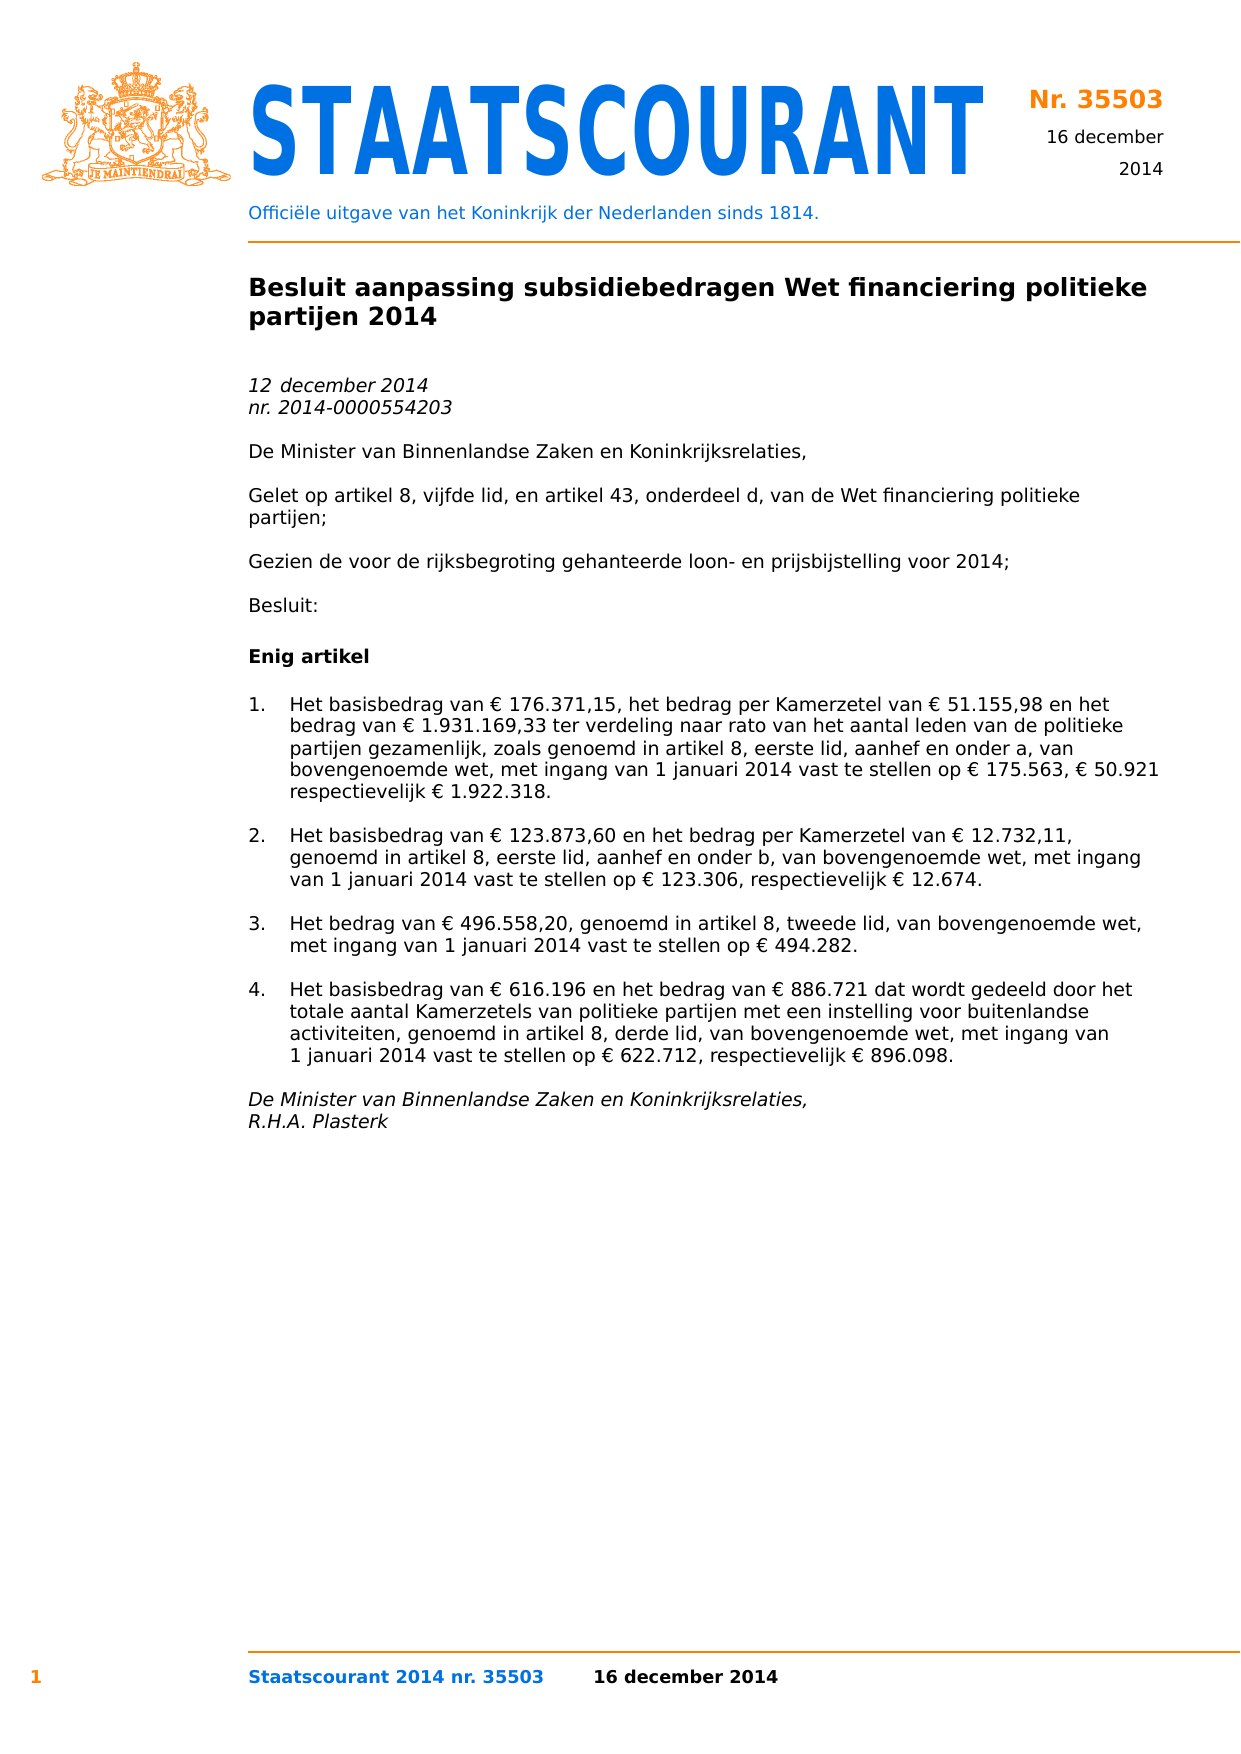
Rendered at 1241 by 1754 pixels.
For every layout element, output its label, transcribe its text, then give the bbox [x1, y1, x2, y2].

text 2. Het basisbedrag van € 123.873,60 en het bedrag per Kamerzetel van € 12.732,11, genoemd in artikel 8, eerste lid, aanhef en onder b, van bovengenoemde wet, met ingang van 1 januari 2014 vast te stellen op € 123.306, respectievelijk € 12.674. [248, 825, 1163, 891]
text 1. Het basisbedrag van € 176.371,15, het bedrag per Kamerzetel van € 51.155,98 en het bedrag van € 1.931.169,33 ter verdeling naar rato van het aantal leden van de politieke partijen gezamenlijk, zoals genoemd in artikel 8, eerste lid, aanhef en onder a, van bovengenoemde wet, met ingang van 1 januari 2014 vast te stellen op € 175.563, € 50.921 respectievelijk € 1.922.318. [248, 693, 1163, 803]
text 12 december 2014 [248, 375, 1163, 397]
text Gelet op artikel 8, vijfde lid, en artikel 43, onderdeel d, van de Wet financiering politieke partijen; [248, 485, 1163, 529]
text 4. Het basisbedrag van € 616.196 en het bedrag van € 886.721 dat wordt gedeeld door het totale aantal Kamerzetels van politieke partijen met een instelling voor buitenlandse activiteiten, genoemd in artikel 8, derde lid, van bovengenoemde wet, met ingang van 1 januari 2014 vast te stellen op € 622.712, respectievelijk € 896.098. [248, 979, 1163, 1067]
text Besluit: [248, 594, 1163, 616]
table_cell Officiële uitgave van het Koninkrijk der Nederlanden sinds 1814. [248, 203, 1240, 241]
table_header Nr. 35503 [998, 62, 1240, 121]
text 3. Het bedrag van € 496.558,20, genoemd in artikel 8, tweede lid, van bovengenoemde wet, met ingang van 1 januari 2014 vast te stellen op € 494.282. [248, 913, 1163, 957]
subtitle Besluit aanpassing subsidiebedragen Wet financiering politieke partijen 2014 [248, 273, 1163, 331]
picture [41, 62, 231, 186]
table_header STAATSCOURANT [248, 62, 998, 203]
table_header [25, 62, 248, 241]
table_cell 2014 [998, 153, 1240, 203]
text nr. 2014-0000554203 [248, 397, 1163, 419]
text De Minister van Binnenlandse Zaken en Koninkrijksrelaties, [248, 441, 1163, 463]
table_cell 16 december [998, 121, 1240, 153]
text De Minister van Binnenlandse Zaken en Koninkrijksrelaties, R.H.A. Plasterk [248, 1089, 1163, 1133]
subtitle Enig artikel [248, 646, 1163, 668]
text Gezien de voor de rijksbegroting gehanteerde loon- en prijsbijstelling voor 2014; [248, 551, 1163, 573]
